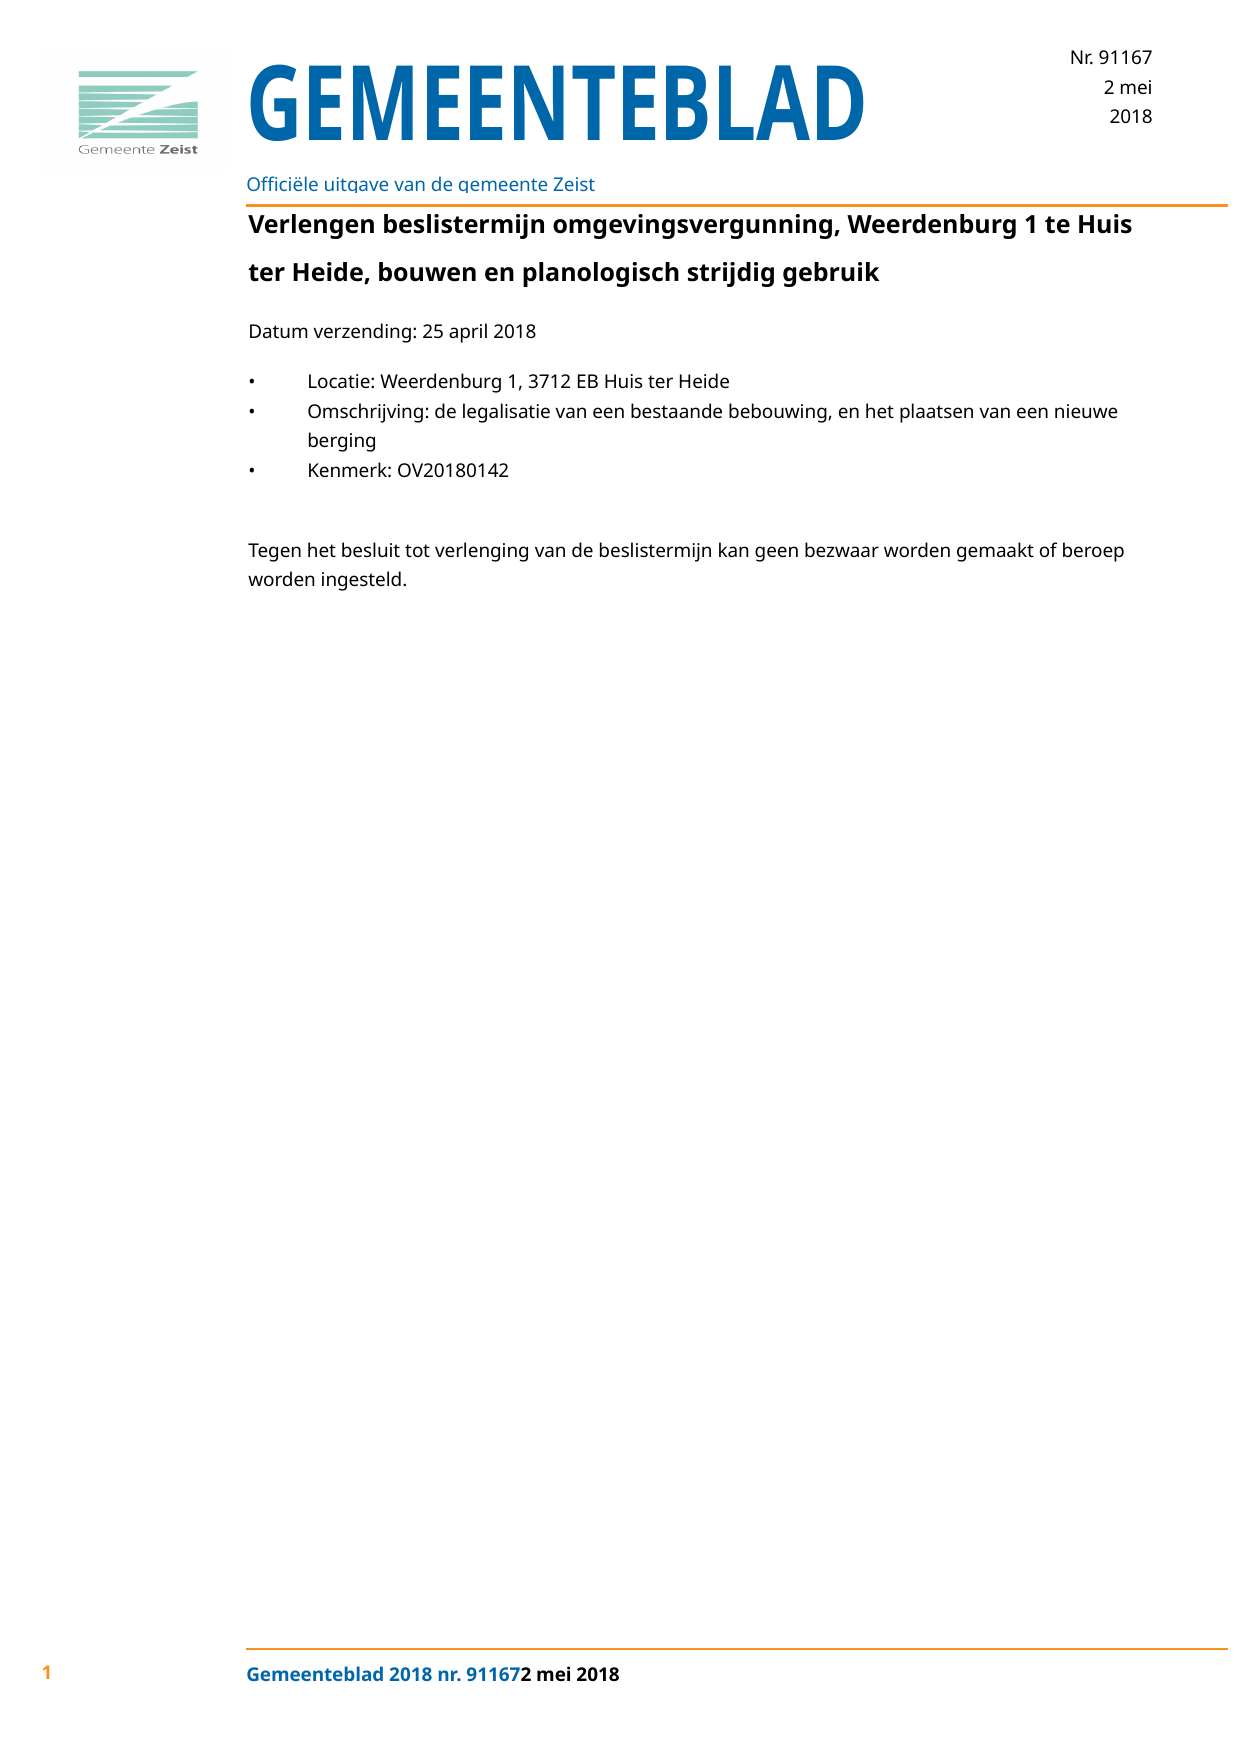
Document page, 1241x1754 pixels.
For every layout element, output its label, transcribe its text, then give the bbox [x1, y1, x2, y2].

list Kenmerk: OV20180142 [248, 457, 1152, 483]
picture [41, 47, 231, 172]
text Verlengen beslistermijn omgevingsvergunning, Weerdenburg 1 te Huis ter Heide, bouwen en planologisch strijdig gebruik [248, 207, 1152, 288]
list Locatie: Weerdenburg 1, 3712 EB Huis ter Heide [248, 368, 1152, 394]
text Datum verzending: 25 april 2018 [248, 318, 1152, 344]
list Omschrijving: de legalisatie van een bestaande bebouwing, en het plaatsen van een nieuwe berging [248, 398, 1152, 453]
text Tegen het besluit tot verlenging van de beslistermijn kan geen bezwaar worden gemaakt of beroep worden ingesteld. [248, 537, 1152, 592]
